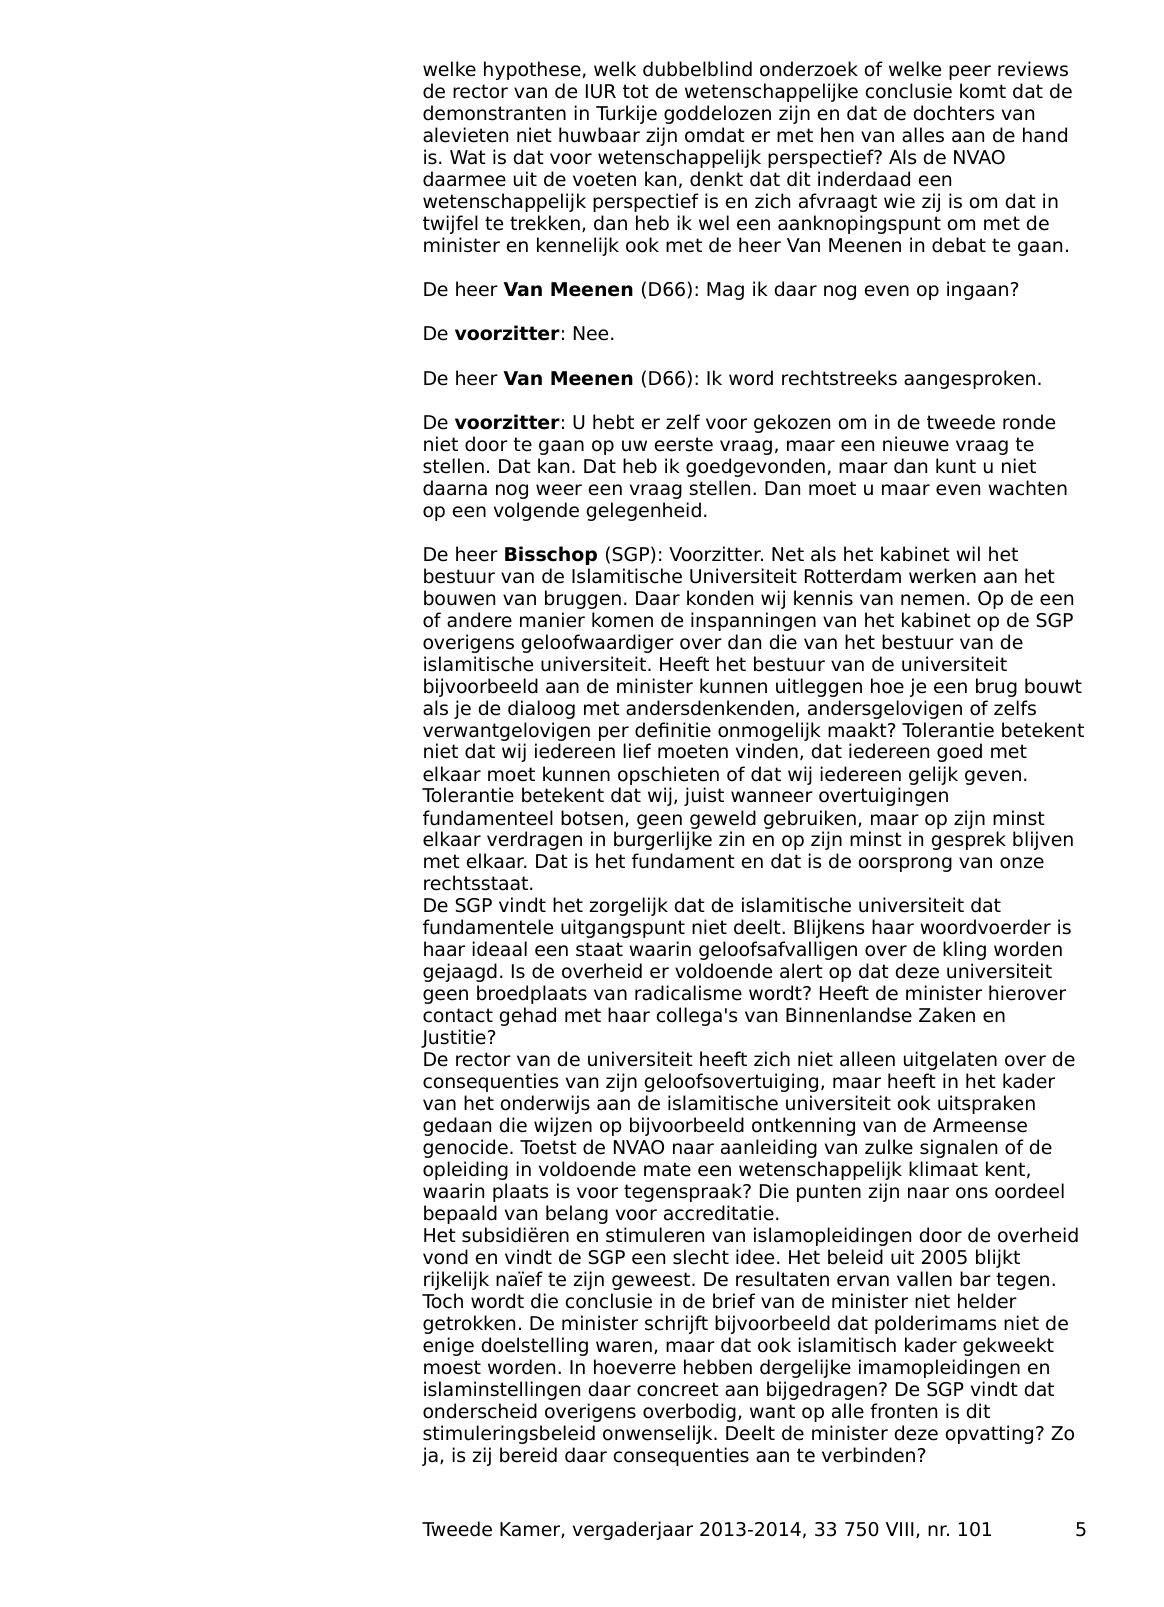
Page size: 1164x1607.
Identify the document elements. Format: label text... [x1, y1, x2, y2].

text welke hypothese, welk dubbelblind onderzoek of welke peer reviews de rector van de IUR tot de wetenschappelijke conclusie komt dat de demonstranten in Turkije goddelozen zijn en dat de dochters van alevieten niet huwbaar zijn omdat er met hen van alles aan de hand is. Wat is dat voor wetenschappelijk perspectief? Als de NVAO daarmee uit de voeten kan, denkt dat dit inderdaad een wetenschappelijk perspectief is en zich afvraagt wie zij is om dat in twijfel te trekken, dan heb ik wel een aanknopingspunt om met de minister en kennelijk ook met de heer Van Meenen in debat te gaan. [422, 59, 1087, 257]
text De voorzitter: Nee. [422, 323, 1087, 345]
text De voorzitter: U hebt er zelf voor gekozen om in de tweede ronde niet door te gaan op uw eerste vraag, maar een nieuwe vraag te stellen. Dat kan. Dat heb ik goedgevonden, maar dan kunt u niet daarna nog weer een vraag stellen. Dan moet u maar even wachten op een volgende gelegenheid. [422, 412, 1087, 521]
text De SGP vindt het zorgelijk dat de islamitische universiteit dat fundamentele uitgangspunt niet deelt. Blijkens haar woordvoerder is haar ideaal een staat waarin geloofsafvalligen over de kling worden gejaagd. Is de overheid er voldoende alert op dat deze universiteit geen broedplaats van radicalisme wordt? Heeft de minister hierover contact gehad met haar collega's van Binnenlandse Zaken en Justitie? [422, 895, 1087, 1049]
text De rector van de universiteit heeft zich niet alleen uitgelaten over de consequenties van zijn geloofsovertuiging, maar heeft in het kader van het onderwijs aan de islamitische universiteit ook uitspraken gedaan die wijzen op bijvoorbeeld ontkenning van de Armeense genocide. Toetst de NVAO naar aanleiding van zulke signalen of de opleiding in voldoende mate een wetenschappelijk klimaat kent, waarin plaats is voor tegenspraak? Die punten zijn naar ons oordeel bepaald van belang voor accreditatie. [422, 1049, 1087, 1225]
text Het subsidiëren en stimuleren van islamopleidingen door de overheid vond en vindt de SGP een slecht idee. Het beleid uit 2005 blijkt rijkelijk naïef te zijn geweest. De resultaten ervan vallen bar tegen. Toch wordt die conclusie in de brief van de minister niet helder getrokken. De minister schrijft bijvoorbeeld dat polderimams niet de enige doelstelling waren, maar dat ook islamitisch kader gekweekt moest worden. In hoeverre hebben dergelijke imamopleidingen en islaminstellingen daar concreet aan bijgedragen? De SGP vindt dat onderscheid overigens overbodig, want op alle fronten is dit stimuleringsbeleid onwenselijk. Deelt de minister deze opvatting? Zo ja, is zij bereid daar consequenties aan te verbinden? [422, 1225, 1087, 1467]
text De heer Van Meenen (D66): Ik word rechtstreeks aangesproken. [422, 367, 1087, 389]
text De heer Bisschop (SGP): Voorzitter. Net als het kabinet wil het bestuur van de Islamitische Universiteit Rotterdam werken aan het bouwen van bruggen. Daar konden wij kennis van nemen. Op de een of andere manier komen de inspanningen van het kabinet op de SGP overigens geloofwaardiger over dan die van het bestuur van de islamitische universiteit. Heeft het bestuur van de universiteit bijvoorbeeld aan de minister kunnen uitleggen hoe je een brug bouwt als je de dialoog met andersdenkenden, andersgelovigen of zelfs verwantgelovigen per definitie onmogelijk maakt? Tolerantie betekent niet dat wij iedereen lief moeten vinden, dat iedereen goed met elkaar moet kunnen opschieten of dat wij iedereen gelijk geven. Tolerantie betekent dat wij, juist wanneer overtuigingen fundamenteel botsen, geen geweld gebruiken, maar op zijn minst elkaar verdragen in burgerlijke zin en op zijn minst in gesprek blijven met elkaar. Dat is het fundament en dat is de oorsprong van onze rechtsstaat. [422, 544, 1087, 895]
text De heer Van Meenen (D66): Mag ik daar nog even op ingaan? [422, 279, 1087, 301]
